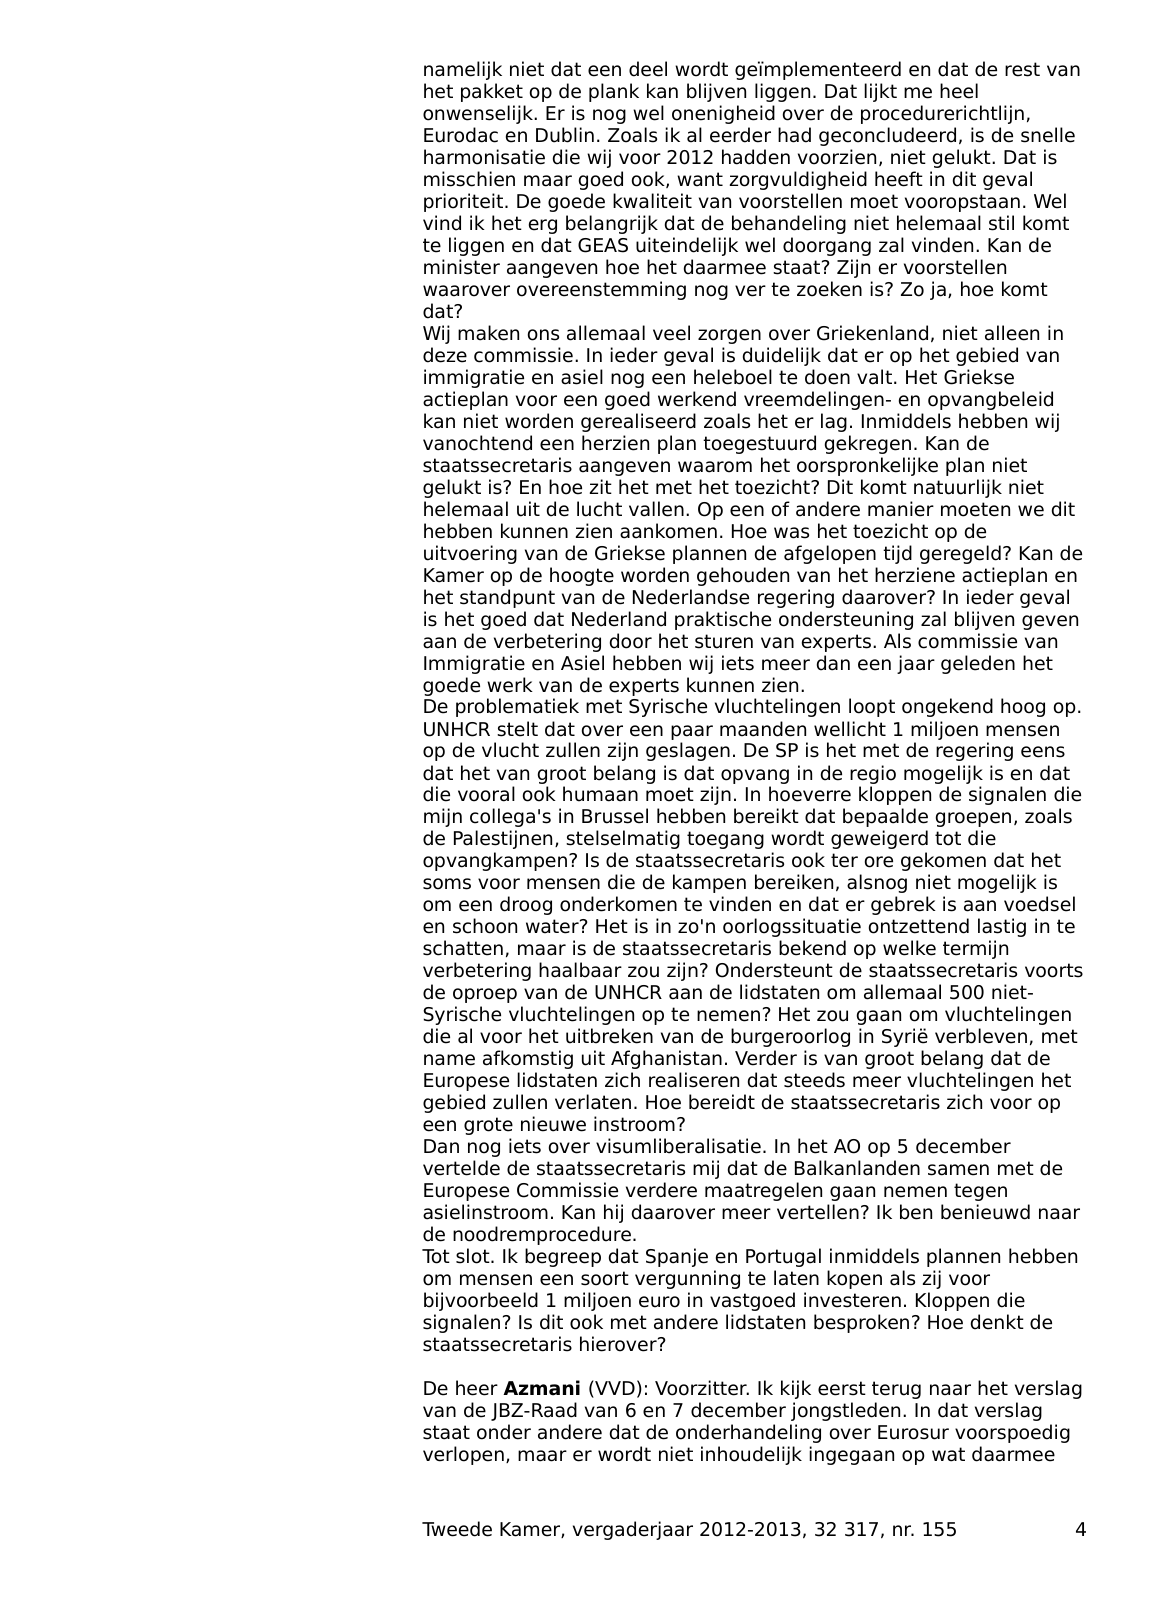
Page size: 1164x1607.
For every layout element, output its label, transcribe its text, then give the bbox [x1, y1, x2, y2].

text Dan nog iets over visumliberalisatie. In het AO op 5 december vertelde de staatssecretaris mij dat de Balkanlanden samen met de Europese Commissie verdere maatregelen gaan nemen tegen asielinstroom. Kan hij daarover meer vertellen? Ik ben benieuwd naar de noodremprocedure. [422, 1136, 1087, 1246]
text Tot slot. Ik begreep dat Spanje en Portugal inmiddels plannen hebben om mensen een soort vergunning te laten kopen als zij voor bijvoorbeeld 1 miljoen euro in vastgoed investeren. Kloppen die signalen? Is dit ook met andere lidstaten besproken? Hoe denkt de staatssecretaris hierover? [422, 1246, 1087, 1356]
text De heer Azmani (VVD): Voorzitter. Ik kijk eerst terug naar het verslag van de JBZ-Raad van 6 en 7 december jongstleden. In dat verslag staat onder andere dat de onderhandeling over Eurosur voorspoedig verlopen, maar er wordt niet inhoudelijk ingegaan op wat daarmee [422, 1378, 1087, 1466]
text Wij maken ons allemaal veel zorgen over Griekenland, niet alleen in deze commissie. In ieder geval is duidelijk dat er op het gebied van immigratie en asiel nog een heleboel te doen valt. Het Griekse actieplan voor een goed werkend vreemdelingen- en opvangbeleid kan niet worden gerealiseerd zoals het er lag. Inmiddels hebben wij vanochtend een herzien plan toegestuurd gekregen. Kan de staatssecretaris aangeven waarom het oorspronkelijke plan niet gelukt is? En hoe zit het met het toezicht? Dit komt natuurlijk niet helemaal uit de lucht vallen. Op een of andere manier moeten we dit hebben kunnen zien aankomen. Hoe was het toezicht op de uitvoering van de Griekse plannen de afgelopen tijd geregeld? Kan de Kamer op de hoogte worden gehouden van het herziene actieplan en het standpunt van de Nederlandse regering daarover? In ieder geval is het goed dat Nederland praktische ondersteuning zal blijven geven aan de verbetering door het sturen van experts. Als commissie van Immigratie en Asiel hebben wij iets meer dan een jaar geleden het goede werk van de experts kunnen zien. [422, 323, 1087, 696]
text namelijk niet dat een deel wordt geïmplementeerd en dat de rest van het pakket op de plank kan blijven liggen. Dat lijkt me heel onwenselijk. Er is nog wel onenigheid over de procedurerichtlijn, Eurodac en Dublin. Zoals ik al eerder had geconcludeerd, is de snelle harmonisatie die wij voor 2012 hadden voorzien, niet gelukt. Dat is misschien maar goed ook, want zorgvuldigheid heeft in dit geval prioriteit. De goede kwaliteit van voorstellen moet vooropstaan. Wel vind ik het erg belangrijk dat de behandeling niet helemaal stil komt te liggen en dat GEAS uiteindelijk wel doorgang zal vinden. Kan de minister aangeven hoe het daarmee staat? Zijn er voorstellen waarover overeenstemming nog ver te zoeken is? Zo ja, hoe komt dat? [422, 59, 1087, 323]
text De problematiek met Syrische vluchtelingen loopt ongekend hoog op. UNHCR stelt dat over een paar maanden wellicht 1 miljoen mensen op de vlucht zullen zijn geslagen. De SP is het met de regering eens dat het van groot belang is dat opvang in de regio mogelijk is en dat die vooral ook humaan moet zijn. In hoeverre kloppen de signalen die mijn collega's in Brussel hebben bereikt dat bepaalde groepen, zoals de Palestijnen, stelselmatig toegang wordt geweigerd tot die opvangkampen? Is de staatssecretaris ook ter ore gekomen dat het soms voor mensen die de kampen bereiken, alsnog niet mogelijk is om een droog onderkomen te vinden en dat er gebrek is aan voedsel en schoon water? Het is in zo'n oorlogssituatie ontzettend lastig in te schatten, maar is de staatssecretaris bekend op welke termijn verbetering haalbaar zou zijn? Ondersteunt de staatssecretaris voorts de oproep van de UNHCR aan de lidstaten om allemaal 500 niet-Syrische vluchtelingen op te nemen? Het zou gaan om vluchtelingen die al voor het uitbreken van de burgeroorlog in Syrië verbleven, met name afkomstig uit Afghanistan. Verder is van groot belang dat de Europese lidstaten zich realiseren dat steeds meer vluchtelingen het gebied zullen verlaten. Hoe bereidt de staatssecretaris zich voor op een grote nieuwe instroom? [422, 696, 1087, 1136]
